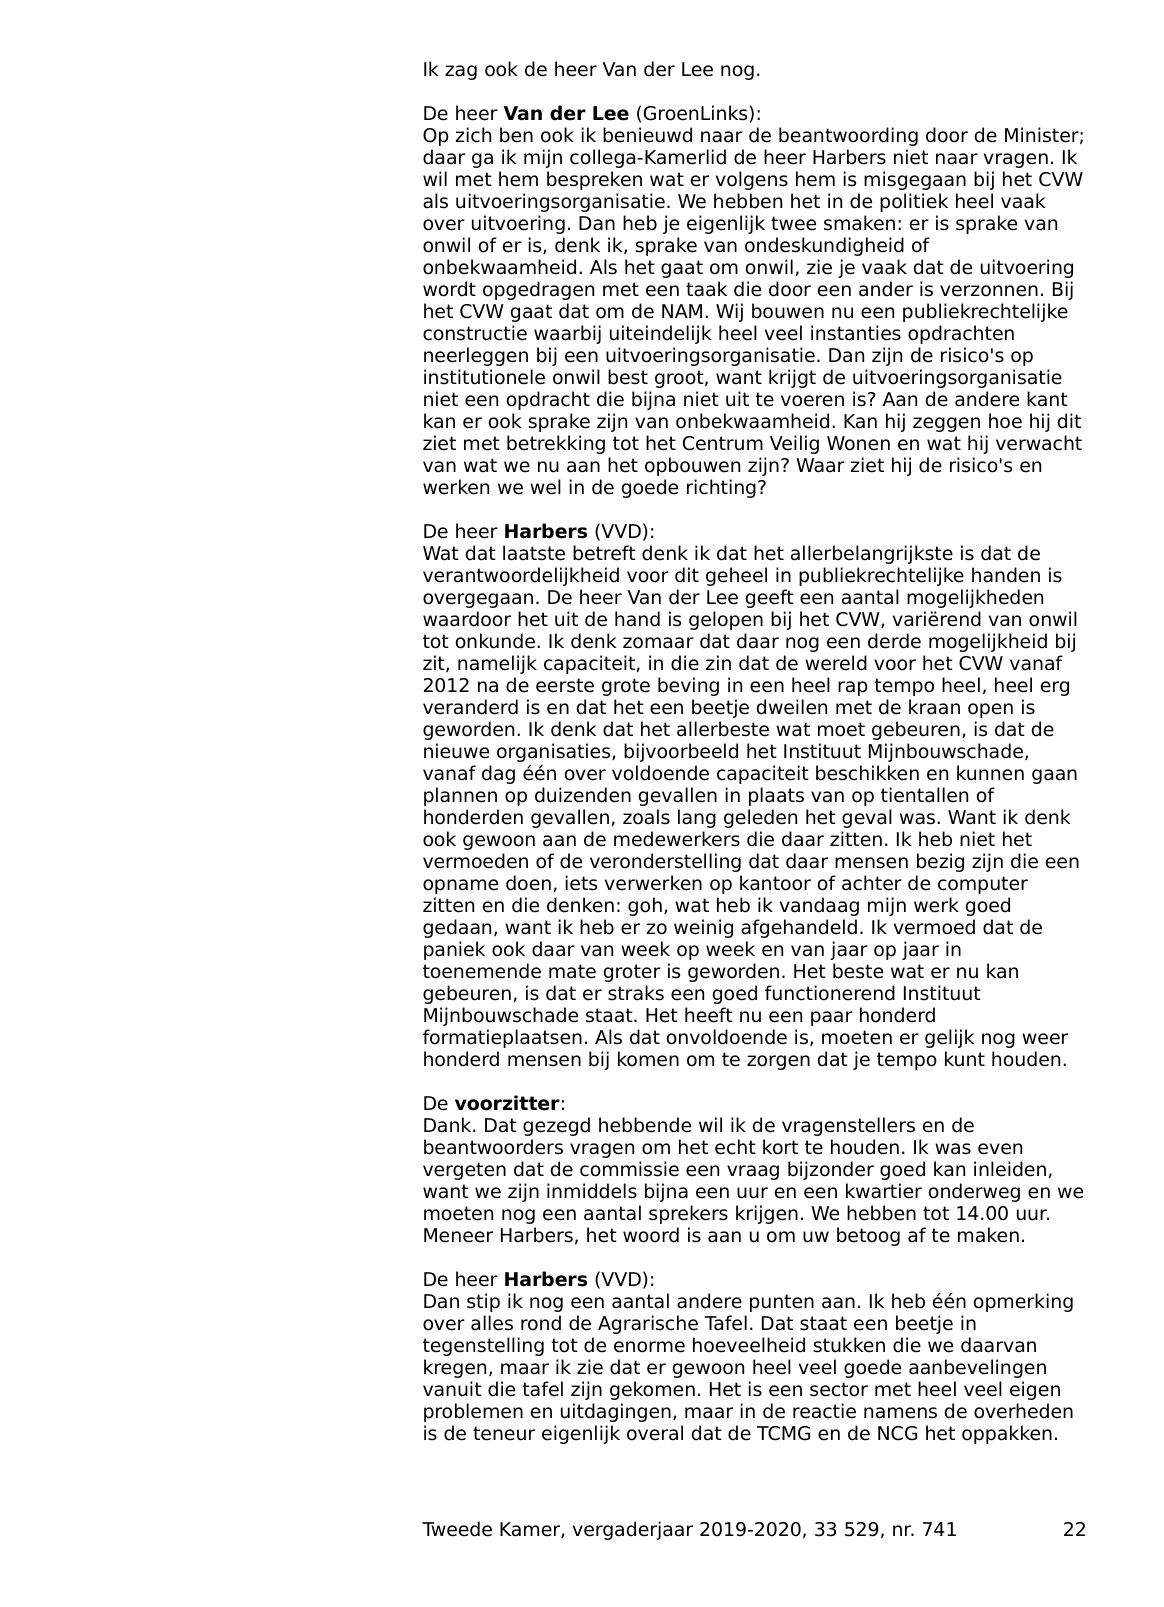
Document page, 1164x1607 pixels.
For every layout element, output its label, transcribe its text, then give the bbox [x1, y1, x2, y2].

text De heer Harbers (VVD): [422, 1269, 1087, 1291]
text De heer Harbers (VVD): [422, 521, 1087, 543]
text De heer Van der Lee (GroenLinks): [422, 103, 1087, 125]
text Wat dat laatste betreft denk ik dat het allerbelangrijkste is dat de verantwoordelijkheid voor dit geheel in publiekrechtelijke handen is overgegaan. De heer Van der Lee geeft een aantal mogelijkheden waardoor het uit de hand is gelopen bij het CVW, variërend van onwil tot onkunde. Ik denk zomaar dat daar nog een derde mogelijkheid bij zit, namelijk capaciteit, in die zin dat de wereld voor het CVW vanaf 2012 na de eerste grote beving in een heel rap tempo heel, heel erg veranderd is en dat het een beetje dweilen met de kraan open is geworden. Ik denk dat het allerbeste wat moet gebeuren, is dat de nieuwe organisaties, bijvoorbeeld het Instituut Mijnbouwschade, vanaf dag één over voldoende capaciteit beschikken en kunnen gaan plannen op duizenden gevallen in plaats van op tientallen of honderden gevallen, zoals lang geleden het geval was. Want ik denk ook gewoon aan de medewerkers die daar zitten. Ik heb niet het vermoeden of de veronderstelling dat daar mensen bezig zijn die een opname doen, iets verwerken op kantoor of achter de computer zitten en die denken: goh, wat heb ik vandaag mijn werk goed gedaan, want ik heb er zo weinig afgehandeld. Ik vermoed dat de paniek ook daar van week op week en van jaar op jaar in toenemende mate groter is geworden. Het beste wat er nu kan gebeuren, is dat er straks een goed functionerend Instituut Mijnbouwschade staat. Het heeft nu een paar honderd formatieplaatsen. Als dat onvoldoende is, moeten er gelijk nog weer honderd mensen bij komen om te zorgen dat je tempo kunt houden. [422, 543, 1087, 1071]
text Dank. Dat gezegd hebbende wil ik de vragenstellers en de beantwoorders vragen om het echt kort te houden. Ik was even vergeten dat de commissie een vraag bijzonder goed kan inleiden, want we zijn inmiddels bijna een uur en een kwartier onderweg en we moeten nog een aantal sprekers krijgen. We hebben tot 14.00 uur. Meneer Harbers, het woord is aan u om uw betoog af te maken. [422, 1115, 1087, 1247]
text Op zich ben ook ik benieuwd naar de beantwoording door de Minister; daar ga ik mijn collega-Kamerlid de heer Harbers niet naar vragen. Ik wil met hem bespreken wat er volgens hem is misgegaan bij het CVW als uitvoeringsorganisatie. We hebben het in de politiek heel vaak over uitvoering. Dan heb je eigenlijk twee smaken: er is sprake van onwil of er is, denk ik, sprake van ondeskundigheid of onbekwaamheid. Als het gaat om onwil, zie je vaak dat de uitvoering wordt opgedragen met een taak die door een ander is verzonnen. Bij het CVW gaat dat om de NAM. Wij bouwen nu een publiekrechtelijke constructie waarbij uiteindelijk heel veel instanties opdrachten neerleggen bij een uitvoeringsorganisatie. Dan zijn de risico's op institutionele onwil best groot, want krijgt de uitvoeringsorganisatie niet een opdracht die bijna niet uit te voeren is? Aan de andere kant kan er ook sprake zijn van onbekwaamheid. Kan hij zeggen hoe hij dit ziet met betrekking tot het Centrum Veilig Wonen en wat hij verwacht van wat we nu aan het opbouwen zijn? Waar ziet hij de risico's en werken we wel in de goede richting? [422, 125, 1087, 499]
text Ik zag ook de heer Van der Lee nog. [422, 59, 1087, 81]
text De voorzitter: [422, 1093, 1087, 1115]
text Dan stip ik nog een aantal andere punten aan. Ik heb één opmerking over alles rond de Agrarische Tafel. Dat staat een beetje in tegenstelling tot de enorme hoeveelheid stukken die we daarvan kregen, maar ik zie dat er gewoon heel veel goede aanbevelingen vanuit die tafel zijn gekomen. Het is een sector met heel veel eigen problemen en uitdagingen, maar in de reactie namens de overheden is de teneur eigenlijk overal dat de TCMG en de NCG het oppakken. [422, 1291, 1087, 1444]
